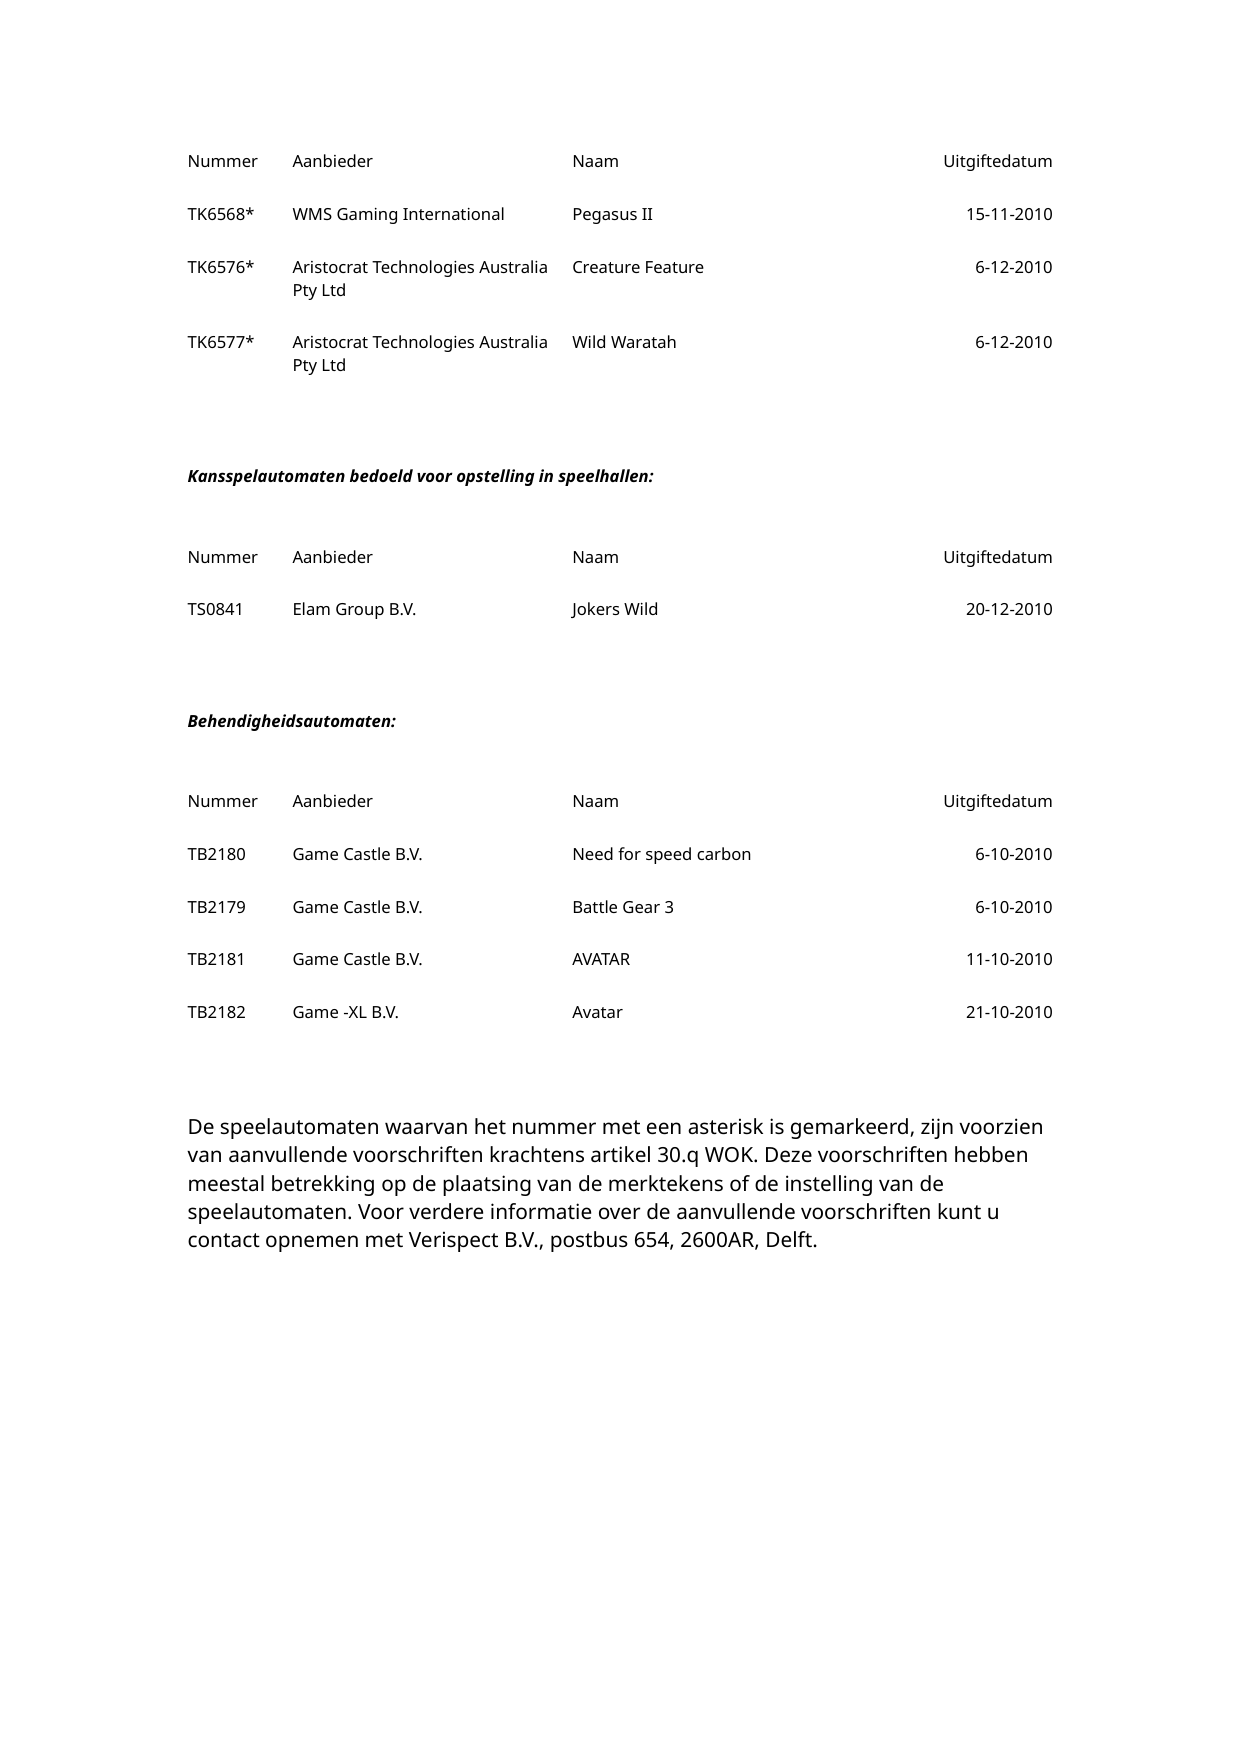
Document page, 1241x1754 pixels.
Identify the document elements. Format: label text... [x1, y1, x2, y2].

table_cell Game -XL B.V. [292, 1001, 572, 1053]
table_cell TS0841 [188, 598, 292, 651]
table_header Nummer [188, 150, 292, 203]
table_cell Need for speed carbon [572, 843, 886, 895]
table_cell Aristocrat Technologies Australia Pty Ltd [292, 331, 572, 406]
text De speelautomaten waarvan het nummer met een asterisk is gemarkeerd, zijn voorzien van aanvullende voorschriften krachtens artikel 30.q WOK. Deze voorschriften hebben meestal betrekking op de plaatsing van de merktekens of de instelling van de speelautomaten. Voor verdere informatie over de aanvullende voorschriften kunt u contact opnemen met Verispect B.V., postbus 654, 2600AR, Delft. [187, 1112, 1053, 1254]
table_header Nummer [188, 790, 292, 842]
table_header Nummer [188, 545, 292, 598]
table_cell AVATAR [572, 948, 886, 1001]
table_header Aanbieder [292, 150, 572, 203]
table_cell TB2182 [188, 1001, 292, 1053]
table_header Naam [572, 150, 886, 203]
text Behendigheidsautomaten: [187, 709, 1053, 732]
table_cell 21-10-2010 [886, 1001, 1053, 1053]
table_header Uitgiftedatum [886, 545, 1053, 598]
table_cell Battle Gear 3 [572, 895, 886, 948]
table_cell TK6568* [188, 203, 292, 255]
table_cell Jokers Wild [572, 598, 886, 651]
table_cell Avatar [572, 1001, 886, 1053]
table_cell Pegasus II [572, 203, 886, 255]
table_cell 20-12-2010 [886, 598, 1053, 651]
table_cell TB2180 [188, 843, 292, 895]
table_cell TB2181 [188, 948, 292, 1001]
table_cell TB2179 [188, 895, 292, 948]
table_cell 15-11-2010 [886, 203, 1053, 255]
text Kansspelautomaten bedoeld voor opstelling in speelhallen: [187, 465, 1053, 487]
table_cell 6-10-2010 [886, 895, 1053, 948]
table_cell Elam Group B.V. [292, 598, 572, 651]
table_cell Wild Waratah [572, 331, 886, 406]
table_cell WMS Gaming International [292, 203, 572, 255]
table_cell 6-12-2010 [886, 331, 1053, 406]
table_cell 11-10-2010 [886, 948, 1053, 1001]
table_cell Game Castle B.V. [292, 948, 572, 1001]
table_cell Aristocrat Technologies Australia Pty Ltd [292, 255, 572, 331]
table_cell Game Castle B.V. [292, 843, 572, 895]
table_header Uitgiftedatum [886, 150, 1053, 203]
table_cell 6-12-2010 [886, 255, 1053, 331]
table_cell Game Castle B.V. [292, 895, 572, 948]
table_header Aanbieder [292, 545, 572, 598]
table_cell 6-10-2010 [886, 843, 1053, 895]
table_header Naam [572, 790, 886, 842]
table_cell TK6576* [188, 255, 292, 331]
table_cell TK6577* [188, 331, 292, 406]
table_header Naam [572, 545, 886, 598]
table_cell Creature Feature [572, 255, 886, 331]
table_header Uitgiftedatum [886, 790, 1053, 842]
table_header Aanbieder [292, 790, 572, 842]
